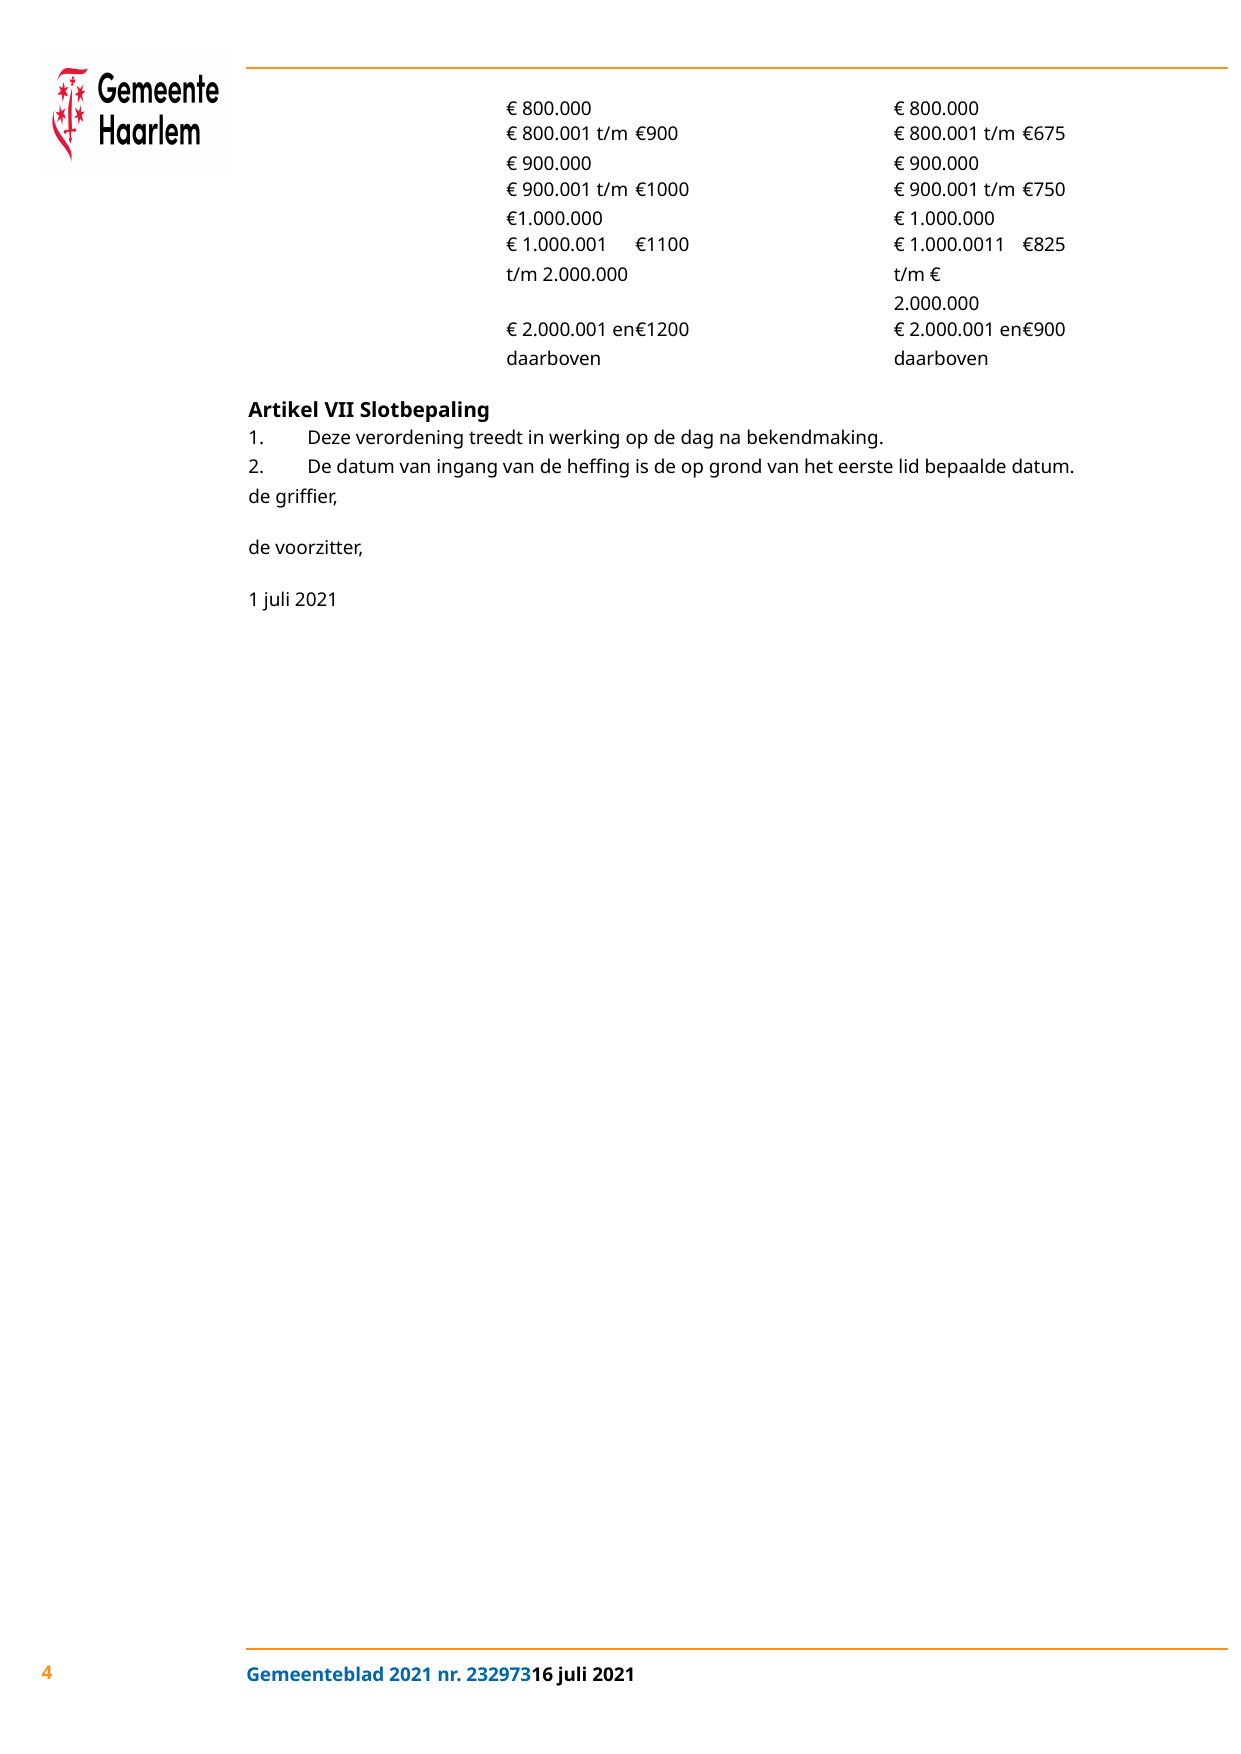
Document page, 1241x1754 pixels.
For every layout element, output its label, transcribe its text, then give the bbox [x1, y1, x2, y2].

table_cell [764, 95, 893, 121]
table_cell € 1.000.0011 t/m € 2.000.000 [894, 231, 1022, 316]
table_cell [248, 316, 377, 371]
table_cell €900 [1023, 316, 1152, 371]
table_cell €1200 [635, 316, 764, 371]
table_cell [377, 95, 506, 121]
text 1 juli 2021 [248, 586, 1152, 612]
table_cell [248, 95, 377, 121]
table_cell [248, 231, 377, 316]
table_cell € 900.001 t/m € 1.000.000 [894, 176, 1022, 231]
table_cell €825 [1023, 231, 1152, 316]
table_cell € 2.000.001 en daarboven [894, 316, 1022, 371]
table_cell [377, 231, 506, 316]
table_cell [377, 121, 506, 176]
table_cell [377, 316, 506, 371]
table_cell € 900.001 t/m €1.000.000 [506, 176, 635, 231]
table_cell €750 [1023, 176, 1152, 231]
table_cell € 800.001 t/m € 900.000 [894, 121, 1022, 176]
table_cell [377, 176, 506, 231]
table_cell € 1.000.001 t/m 2.000.000 [506, 231, 635, 316]
table_cell [764, 121, 893, 176]
list Deze verordening treedt in werking op de dag na bekendmaking. [248, 424, 1152, 449]
picture [41, 47, 231, 172]
table_cell € 800.000 [506, 95, 635, 121]
text de voorzitter, [248, 534, 1152, 560]
text Artikel VII Slotbepaling [248, 395, 1152, 424]
table_cell [248, 121, 377, 176]
table_cell [248, 176, 377, 231]
table_cell [1023, 95, 1152, 121]
table_cell [764, 316, 893, 371]
table_cell € 800.001 t/m € 900.000 [506, 121, 635, 176]
table_cell €1000 [635, 176, 764, 231]
table_cell € 800.000 [894, 95, 1022, 121]
table_cell € 2.000.001 en daarboven [506, 316, 635, 371]
text de griffier, [248, 483, 1152, 509]
list De datum van ingang van de heffing is de op grond van het eerste lid bepaalde datum. [248, 453, 1152, 479]
table_cell €1100 [635, 231, 764, 316]
table_cell [764, 231, 893, 316]
table_cell [635, 95, 764, 121]
table_cell [764, 176, 893, 231]
table_cell €900 [635, 121, 764, 176]
table_cell €675 [1023, 121, 1152, 176]
